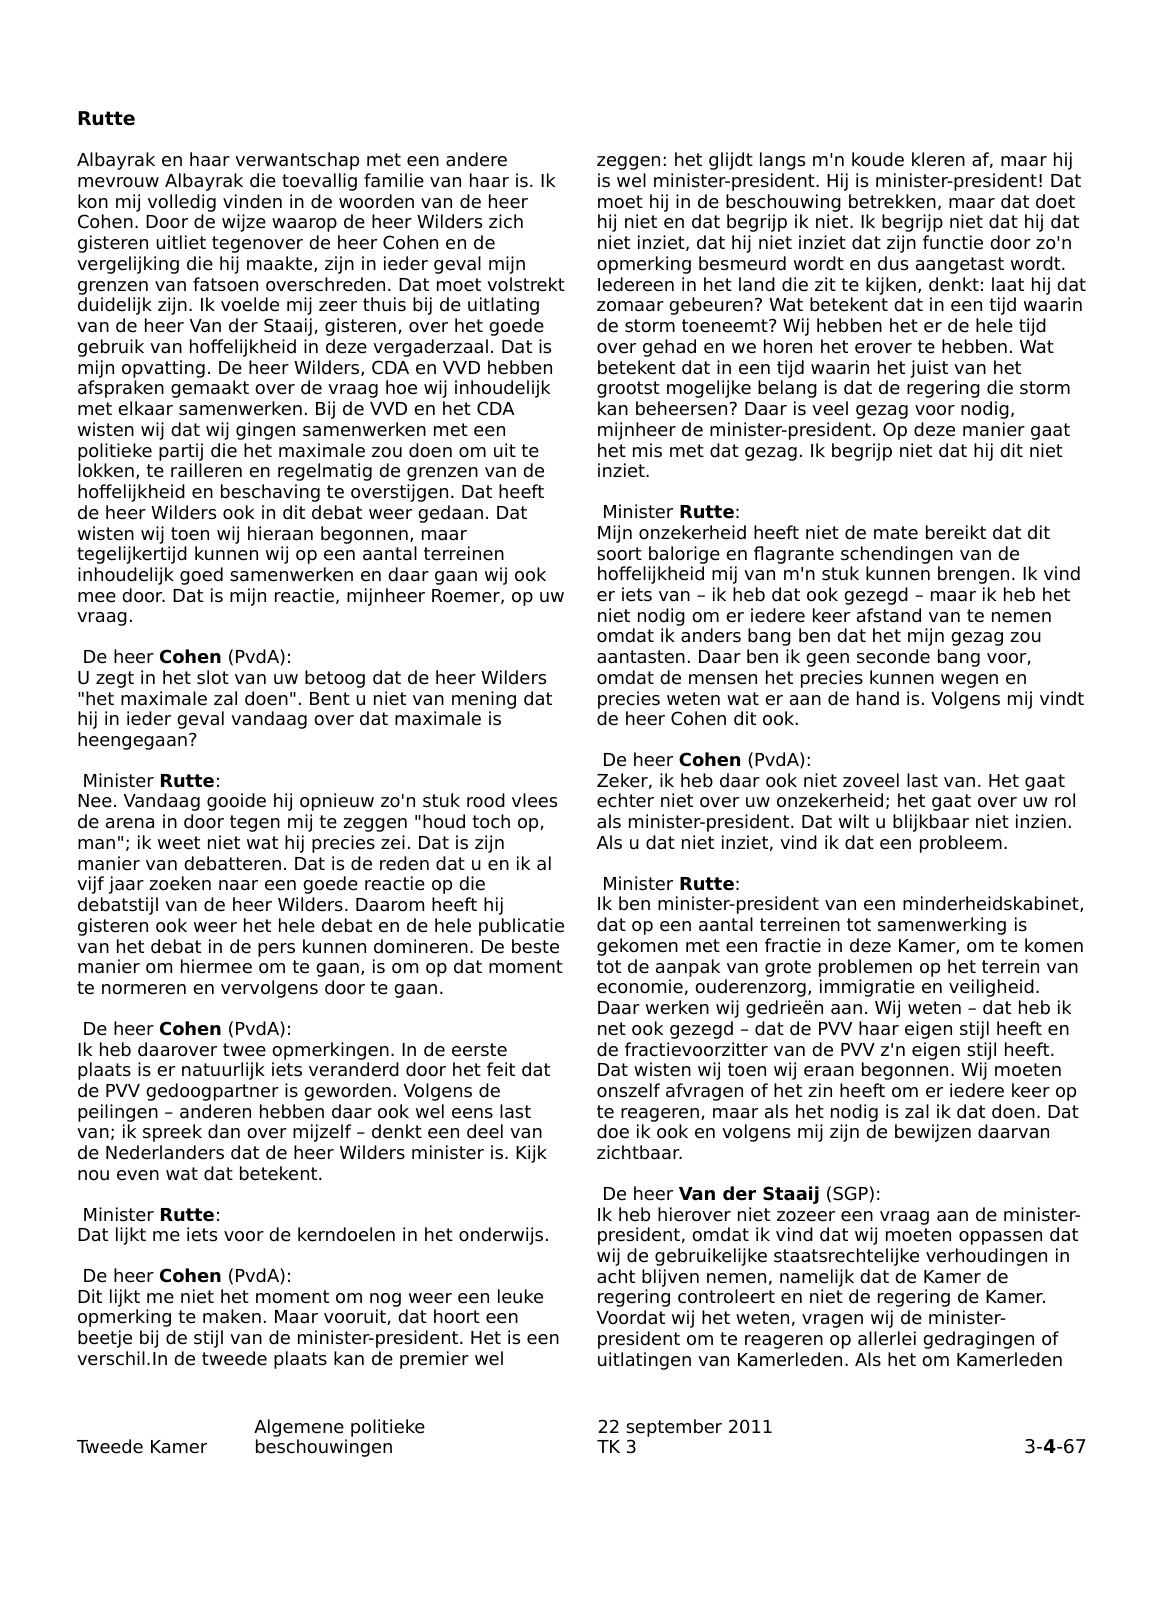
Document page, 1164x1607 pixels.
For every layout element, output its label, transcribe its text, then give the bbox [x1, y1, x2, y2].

text Ik heb daarover twee opmerkingen. In de eerste plaats is er natuurlijk iets veranderd door het feit dat de PVV gedoogpartner is geworden. Volgens de peilingen – anderen hebben daar ook wel eens last van; ik spreek dan over mijzelf – denkt een deel van de Nederlanders dat de heer Wilders minister is. Kijk nou even wat dat betekent. [77, 1039, 567, 1184]
text De heer Cohen (PvdA): [77, 1266, 567, 1287]
text Mijn onzekerheid heeft niet de mate bereikt dat dit soort balorige en flagrante schendingen van de hoffelijkheid mij van m'n stuk kunnen brengen. Ik vind er iets van – ik heb dat ook gezegd – maar ik heb het niet nodig om er iedere keer afstand van te nemen omdat ik anders bang ben dat het mijn gezag zou aantasten. Daar ben ik geen seconde bang voor, omdat de mensen het precies kunnen wegen en precies weten wat er aan de hand is. Volgens mij vindt de heer Cohen dit ook. [596, 523, 1087, 730]
text Albayrak en haar verwantschap met een andere mevrouw Albayrak die toevallig familie van haar is. Ik kon mij volledig vinden in de woorden van de heer Cohen. Door de wijze waarop de heer Wilders zich gisteren uitliet tegenover de heer Cohen en de vergelijking die hij maakte, zijn in ieder geval mijn grenzen van fatsoen overschreden. Dat moet volstrekt duidelijk zijn. Ik voelde mij zeer thuis bij de uitlating van de heer Van der Staaij, gisteren, over het goede gebruik van hoffelijkheid in deze vergaderzaal. Dat is mijn opvatting. De heer Wilders, CDA en VVD hebben afspraken gemaakt over de vraag hoe wij inhoudelijk met elkaar samenwerken. Bij de VVD en het CDA wisten wij dat wij gingen samenwerken met een politieke partij die het maximale zou doen om uit te lokken, te railleren en regelmatig de grenzen van de hoffelijkheid en beschaving te overstijgen. Dat heeft de heer Wilders ook in dit debat weer gedaan. Dat wisten wij toen wij hieraan begonnen, maar tegelijkertijd kunnen wij op een aantal terreinen inhoudelijk goed samenwerken en daar gaan wij ook mee door. Dat is mijn reactie, mijnheer Roemer, op uw vraag. [77, 150, 567, 627]
text De heer Cohen (PvdA): [77, 647, 567, 668]
text Minister Rutte: [77, 771, 567, 791]
text U zegt in het slot van uw betoog dat de heer Wilders "het maximale zal doen". Bent u niet van mening dat hij in ieder geval vandaag over dat maximale is heengegaan? [77, 668, 567, 751]
text De heer Van der Staaij (SGP): [596, 1184, 1087, 1204]
text Minister Rutte: [596, 873, 1087, 894]
text Ik heb hierover niet zozeer een vraag aan de minister-president, omdat ik vind dat wij moeten oppassen dat wij de gebruikelijke staatsrechtelijke verhoudingen in acht blijven nemen, namelijk dat de Kamer de regering controleert en niet de regering de Kamer. Voordat wij het weten, vragen wij de minister-president om te reageren op allerlei gedragingen of uitlatingen van Kamerleden. Als het om Kamerleden [596, 1204, 1087, 1370]
text Minister Rutte: [596, 502, 1087, 523]
text Minister Rutte: [77, 1204, 567, 1225]
text zeggen: het glijdt langs m'n koude kleren af, maar hij is wel minister-president. Hij is minister-president! Dat moet hij in de beschouwing betrekken, maar dat doet hij niet en dat begrijp ik niet. Ik begrijp niet dat hij dat niet inziet, dat hij niet inziet dat zijn functie door zo'n opmerking besmeurd wordt en dus aangetast wordt. Iedereen in het land die zit te kijken, denkt: laat hij dat zomaar gebeuren? Wat betekent dat in een tijd waarin de storm toeneemt? Wij hebben het er de hele tijd over gehad en we horen het erover te hebben. Wat betekent dat in een tijd waarin het juist van het grootst mogelijke belang is dat de regering die storm kan beheersen? Daar is veel gezag voor nodig, mijnheer de minister-president. Op deze manier gaat het mis met dat gezag. Ik begrijp niet dat hij dit niet inziet. [596, 150, 1087, 482]
text Ik ben minister-president van een minderheidskabinet, dat op een aantal terreinen tot samenwerking is gekomen met een fractie in deze Kamer, om te komen tot de aanpak van grote problemen op het terrein van economie, ouderenzorg, immigratie en veiligheid. Daar werken wij gedrieën aan. Wij weten – dat heb ik net ook gezegd – dat de PVV haar eigen stijl heeft en de fractievoorzitter van de PVV z'n eigen stijl heeft. Dat wisten wij toen wij eraan begonnen. Wij moeten onszelf afvragen of het zin heeft om er iedere keer op te reageren, maar als het nodig is zal ik dat doen. Dat doe ik ook en volgens mij zijn de bewijzen daarvan zichtbaar. [596, 894, 1087, 1164]
text Dit lijkt me niet het moment om nog weer een leuke opmerking te maken. Maar vooruit, dat hoort een beetje bij de stijl van de minister-president. Het is een verschil.In de tweede plaats kan de premier wel [77, 1287, 567, 1369]
text Nee. Vandaag gooide hij opnieuw zo'n stuk rood vlees de arena in door tegen mij te zeggen "houd toch op, man"; ik weet niet wat hij precies zei. Dat is zijn manier van debatteren. Dat is de reden dat u en ik al vijf jaar zoeken naar een goede reactie op die debatstijl van de heer Wilders. Daarom heeft hij gisteren ook weer het hele debat en de hele publicatie van het debat in de pers kunnen domineren. De beste manier om hiermee om te gaan, is om op dat moment te normeren en vervolgens door te gaan. [77, 791, 567, 999]
text Dat lijkt me iets voor de kerndoelen in het onderwijs. [77, 1225, 567, 1246]
text De heer Cohen (PvdA): [77, 1019, 567, 1039]
text De heer Cohen (PvdA): [596, 750, 1087, 771]
text Zeker, ik heb daar ook niet zoveel last van. Het gaat echter niet over uw onzekerheid; het gaat over uw rol als minister-president. Dat wilt u blijkbaar niet inzien. Als u dat niet inziet, vind ik dat een probleem. [596, 771, 1087, 853]
